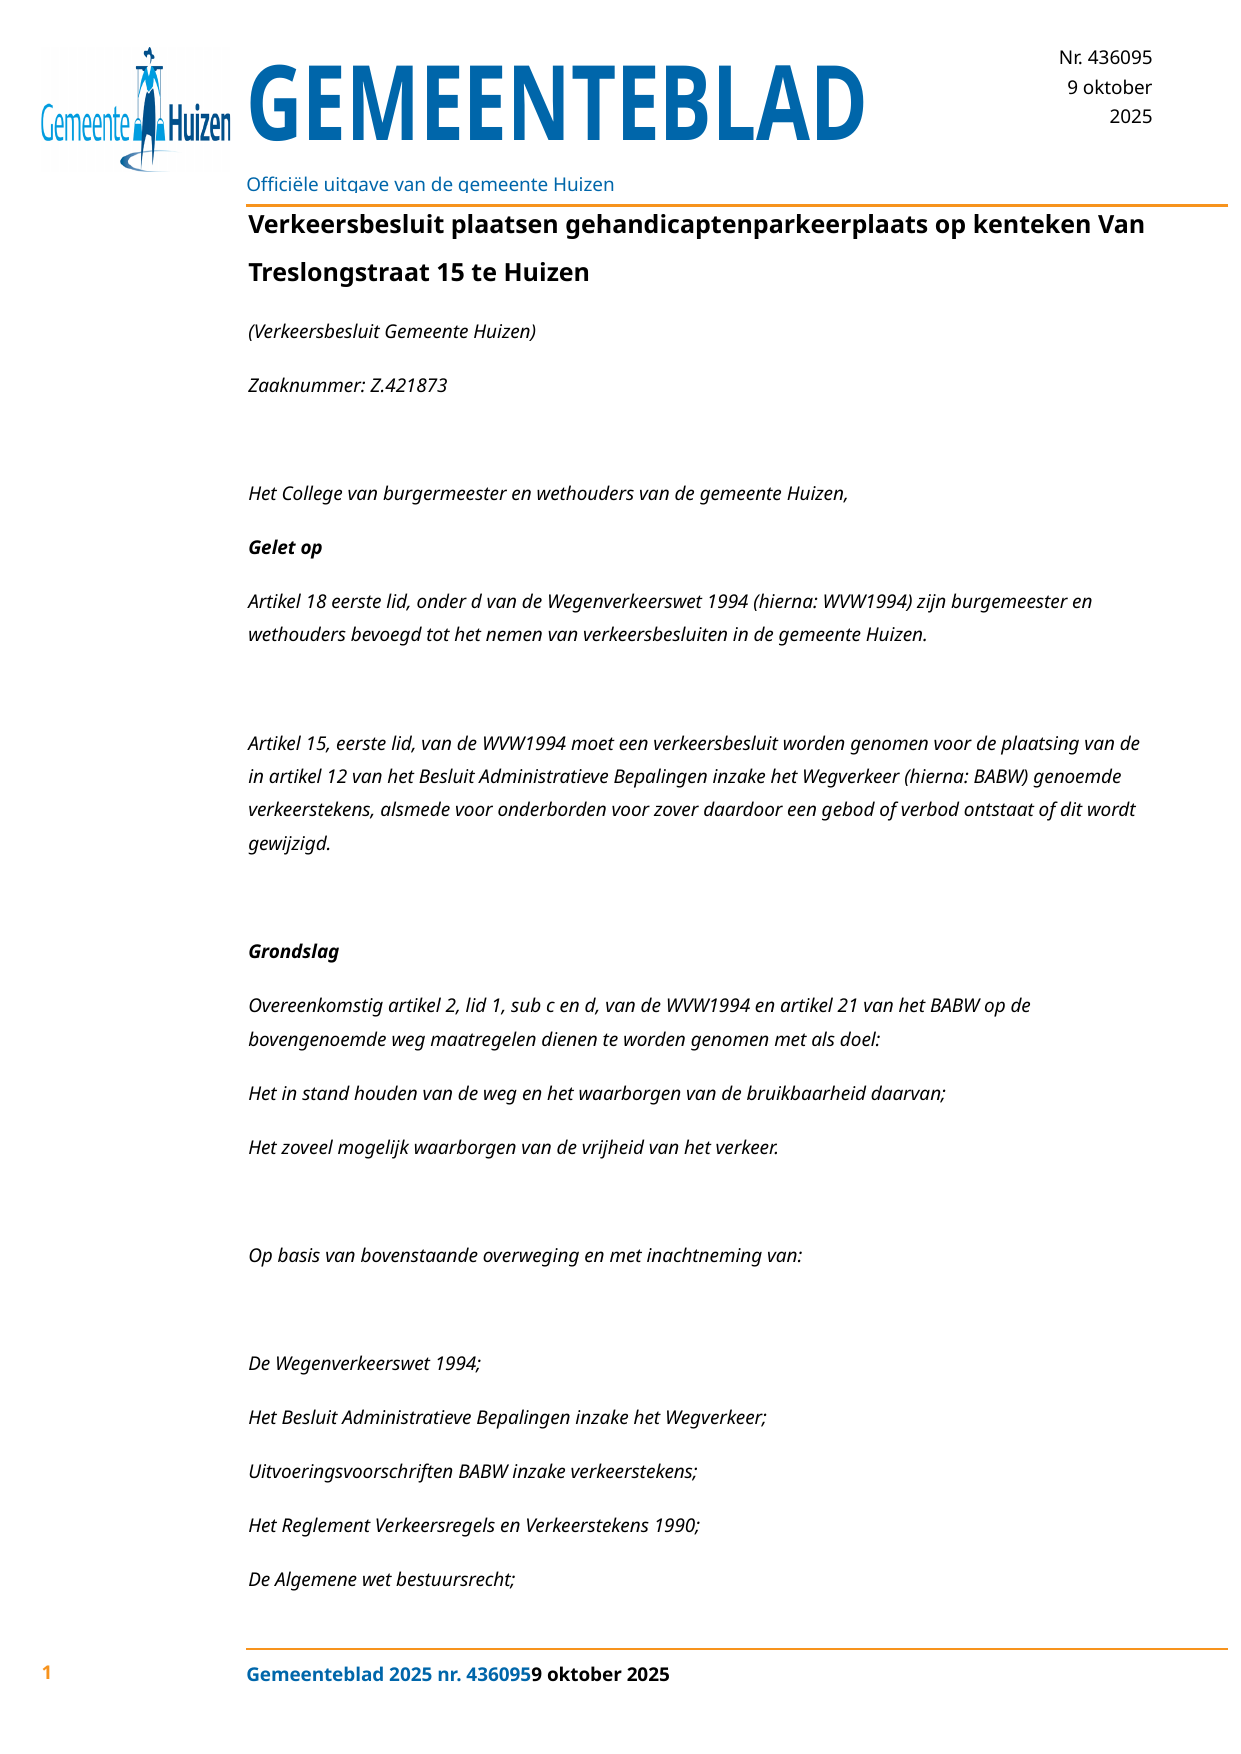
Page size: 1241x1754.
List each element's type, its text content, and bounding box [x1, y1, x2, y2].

text Overeenkomstig artikel 2, lid 1, sub c en d, van de WVW1994 en artikel 21 van het BABW op de bovengenoemde weg maatregelen dienen te worden genomen met als doel: [248, 992, 1152, 1051]
text Verkeersbesluit plaatsen gehandicaptenparkeerplaats op kenteken Van Treslongstraat 15 te Huizen [248, 207, 1152, 288]
text De Wegenverkeerswet 1994; [248, 1350, 1152, 1376]
text Zaaknummer: Z.421873 [248, 372, 1152, 398]
text Artikel 18 eerste lid, onder d van de Wegenverkeerswet 1994 (hierna: WVW1994) zijn burgemeester en wethouders bevoegd tot het nemen van verkeersbesluiten in de gemeente Huizen. [248, 588, 1152, 647]
text Het College van burgermeester en wethouders van de gemeente Huizen, [248, 480, 1152, 506]
picture [41, 47, 231, 172]
text De Algemene wet bestuursrecht; [248, 1566, 1152, 1592]
text (Verkeersbesluit Gemeente Huizen) [248, 318, 1152, 344]
text Artikel 15, eerste lid, van de WVW1994 moet een verkeersbesluit worden genomen voor de plaatsing van de in artikel 12 van het Besluit Administratieve Bepalingen inzake het Wegverkeer (hierna: BABW) genoemde verkeerstekens, alsmede voor onderborden voor zover daardoor een gebod of verbod ontstaat of dit wordt gewijzigd. [248, 730, 1152, 856]
text Gelet op [248, 534, 1152, 560]
text Het in stand houden van de weg en het waarborgen van de bruikbaarheid daarvan; [248, 1080, 1152, 1106]
text Uitvoeringsvoorschriften BABW inzake verkeerstekens; [248, 1458, 1152, 1484]
text Het Besluit Administratieve Bepalingen inzake het Wegverkeer; [248, 1404, 1152, 1430]
text Grondslag [248, 938, 1152, 964]
text Het Reglement Verkeersregels en Verkeerstekens 1990; [248, 1512, 1152, 1538]
text Op basis van bovenstaande overweging en met inachtneming van: [248, 1242, 1152, 1268]
text Het zoveel mogelijk waarborgen van de vrijheid van het verkeer. [248, 1134, 1152, 1159]
